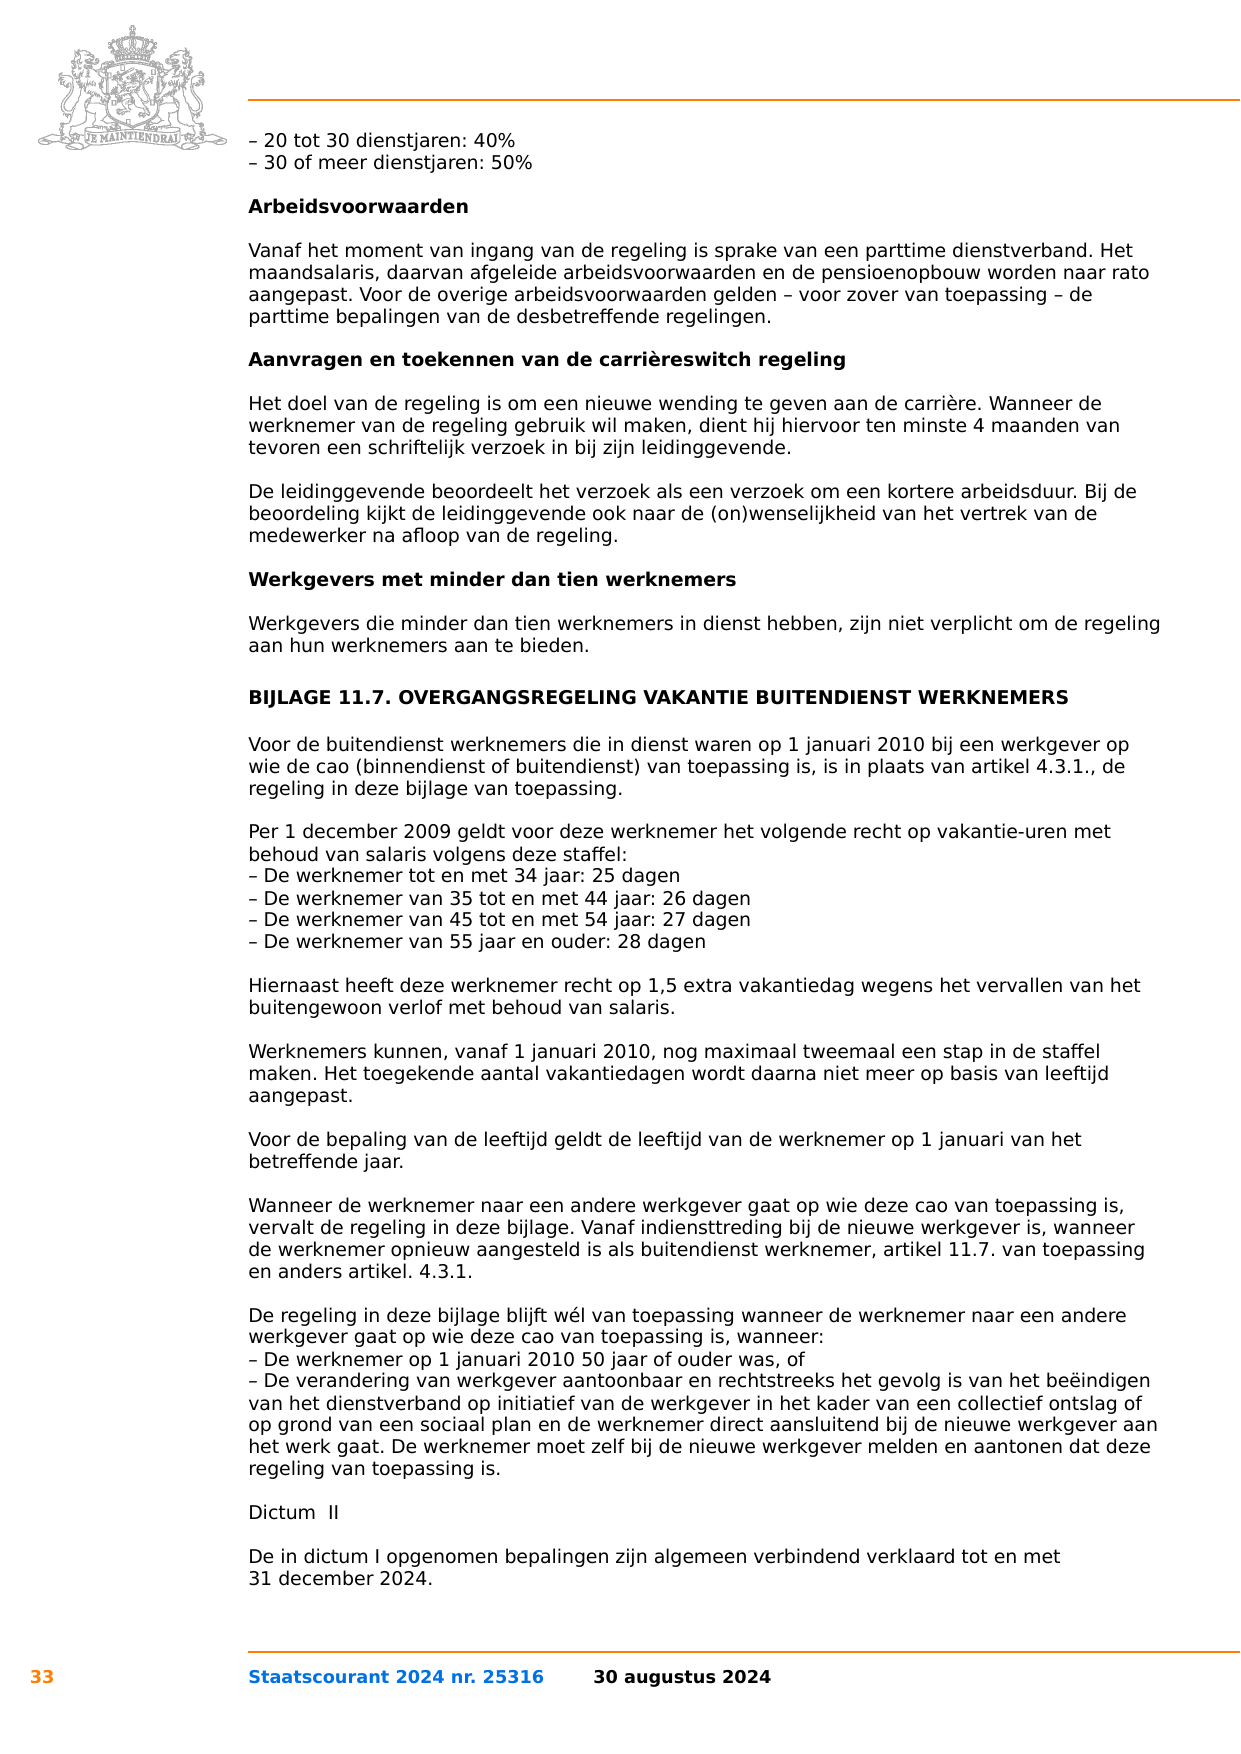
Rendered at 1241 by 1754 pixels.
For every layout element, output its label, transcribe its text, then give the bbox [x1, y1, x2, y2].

subtitle Arbeidsvoorwaarden [248, 196, 1163, 218]
text Het doel van de regeling is om een nieuwe wending te geven aan de carrière. Wanneer de werknemer van de regeling gebruik wil maken, dient hij hiervoor ten minste 4 maanden van tevoren een schriftelijk verzoek in bij zijn leidinggevende. [248, 393, 1163, 459]
text – De werknemer van 35 tot en met 44 jaar: 26 dagen [248, 887, 1163, 909]
text Hiernaast heeft deze werknemer recht op 1,5 extra vakantiedag wegens het vervallen van het buitengewoon verlof met behoud van salaris. [248, 975, 1163, 1019]
text De leidinggevende beoordeelt het verzoek als een verzoek om een kortere arbeidsduur. Bij de beoordeling kijkt de leidinggevende ook naar de (on)wenselijkheid van het vertrek van de medewerker na afloop van de regeling. [248, 481, 1163, 547]
text Voor de buitendienst werknemers die in dienst waren op 1 januari 2010 bij een werkgever op wie de cao (binnendienst of buitendienst) van toepassing is, is in plaats van artikel 4.3.1., de regeling in deze bijlage van toepassing. [248, 734, 1163, 799]
picture [38, 25, 227, 150]
text Vanaf het moment van ingang van de regeling is sprake van een parttime dienstverband. Het maandsalaris, daarvan afgeleide arbeidsvoorwaarden en de pensioenopbouw worden naar rato aangepast. Voor de overige arbeidsvoorwaarden gelden – voor zover van toepassing – de parttime bepalingen van de desbetreffende regelingen. [248, 239, 1163, 327]
text Werknemers kunnen, vanaf 1 januari 2010, nog maximaal tweemaal een stap in de staffel maken. Het toegekende aantal vakantiedagen wordt daarna niet meer op basis van leeftijd aangepast. [248, 1041, 1163, 1107]
text Werkgevers die minder dan tien werknemers in dienst hebben, zijn niet verplicht om de regeling aan hun werknemers aan te bieden. [248, 613, 1163, 657]
subtitle Werkgevers met minder dan tien werknemers [248, 569, 1163, 591]
text Dictum II [248, 1502, 1163, 1524]
text – 30 of meer dienstjaren: 50% [248, 152, 1163, 174]
text De regeling in deze bijlage blijft wél van toepassing wanneer de werknemer naar een andere werkgever gaat op wie deze cao van toepassing is, wanneer: [248, 1304, 1163, 1348]
text – 20 tot 30 dienstjaren: 40% [248, 130, 1163, 152]
text Voor de bepaling van de leeftijd geldt de leeftijd van de werknemer op 1 januari van het betreffende jaar. [248, 1129, 1163, 1173]
subtitle BIJLAGE 11.7. OVERGANGSREGELING VAKANTIE BUITENDIENST WERKNEMERS [248, 687, 1163, 709]
text – De werknemer tot en met 34 jaar: 25 dagen [248, 865, 1163, 887]
text – De werknemer van 45 tot en met 54 jaar: 27 dagen [248, 909, 1163, 931]
text Wanneer de werknemer naar een andere werkgever gaat op wie deze cao van toepassing is, vervalt de regeling in deze bijlage. Vanaf indiensttreding bij de nieuwe werkgever is, wanneer de werknemer opnieuw aangesteld is als buitendienst werknemer, artikel 11.7. van toepassing en anders artikel. 4.3.1. [248, 1195, 1163, 1283]
text Per 1 december 2009 geldt voor deze werknemer het volgende recht op vakantie-uren met behoud van salaris volgens deze staffel: [248, 821, 1163, 865]
text – De werknemer van 55 jaar en ouder: 28 dagen [248, 931, 1163, 953]
text – De verandering van werkgever aantoonbaar en rechtstreeks het gevolg is van het beëindigen van het dienstverband op initiatief van de werkgever in het kader van een collectief ontslag of op grond van een sociaal plan en de werknemer direct aansluitend bij de nieuwe werkgever aan het werk gaat. De werknemer moet zelf bij de nieuwe werkgever melden en aantonen dat deze regeling van toepassing is. [248, 1370, 1163, 1480]
text De in dictum I opgenomen bepalingen zijn algemeen verbindend verklaard tot en met 31 december 2024. [248, 1546, 1163, 1590]
subtitle Aanvragen en toekennen van de carrièreswitch regeling [248, 349, 1163, 371]
text – De werknemer op 1 januari 2010 50 jaar of ouder was, of [248, 1348, 1163, 1370]
